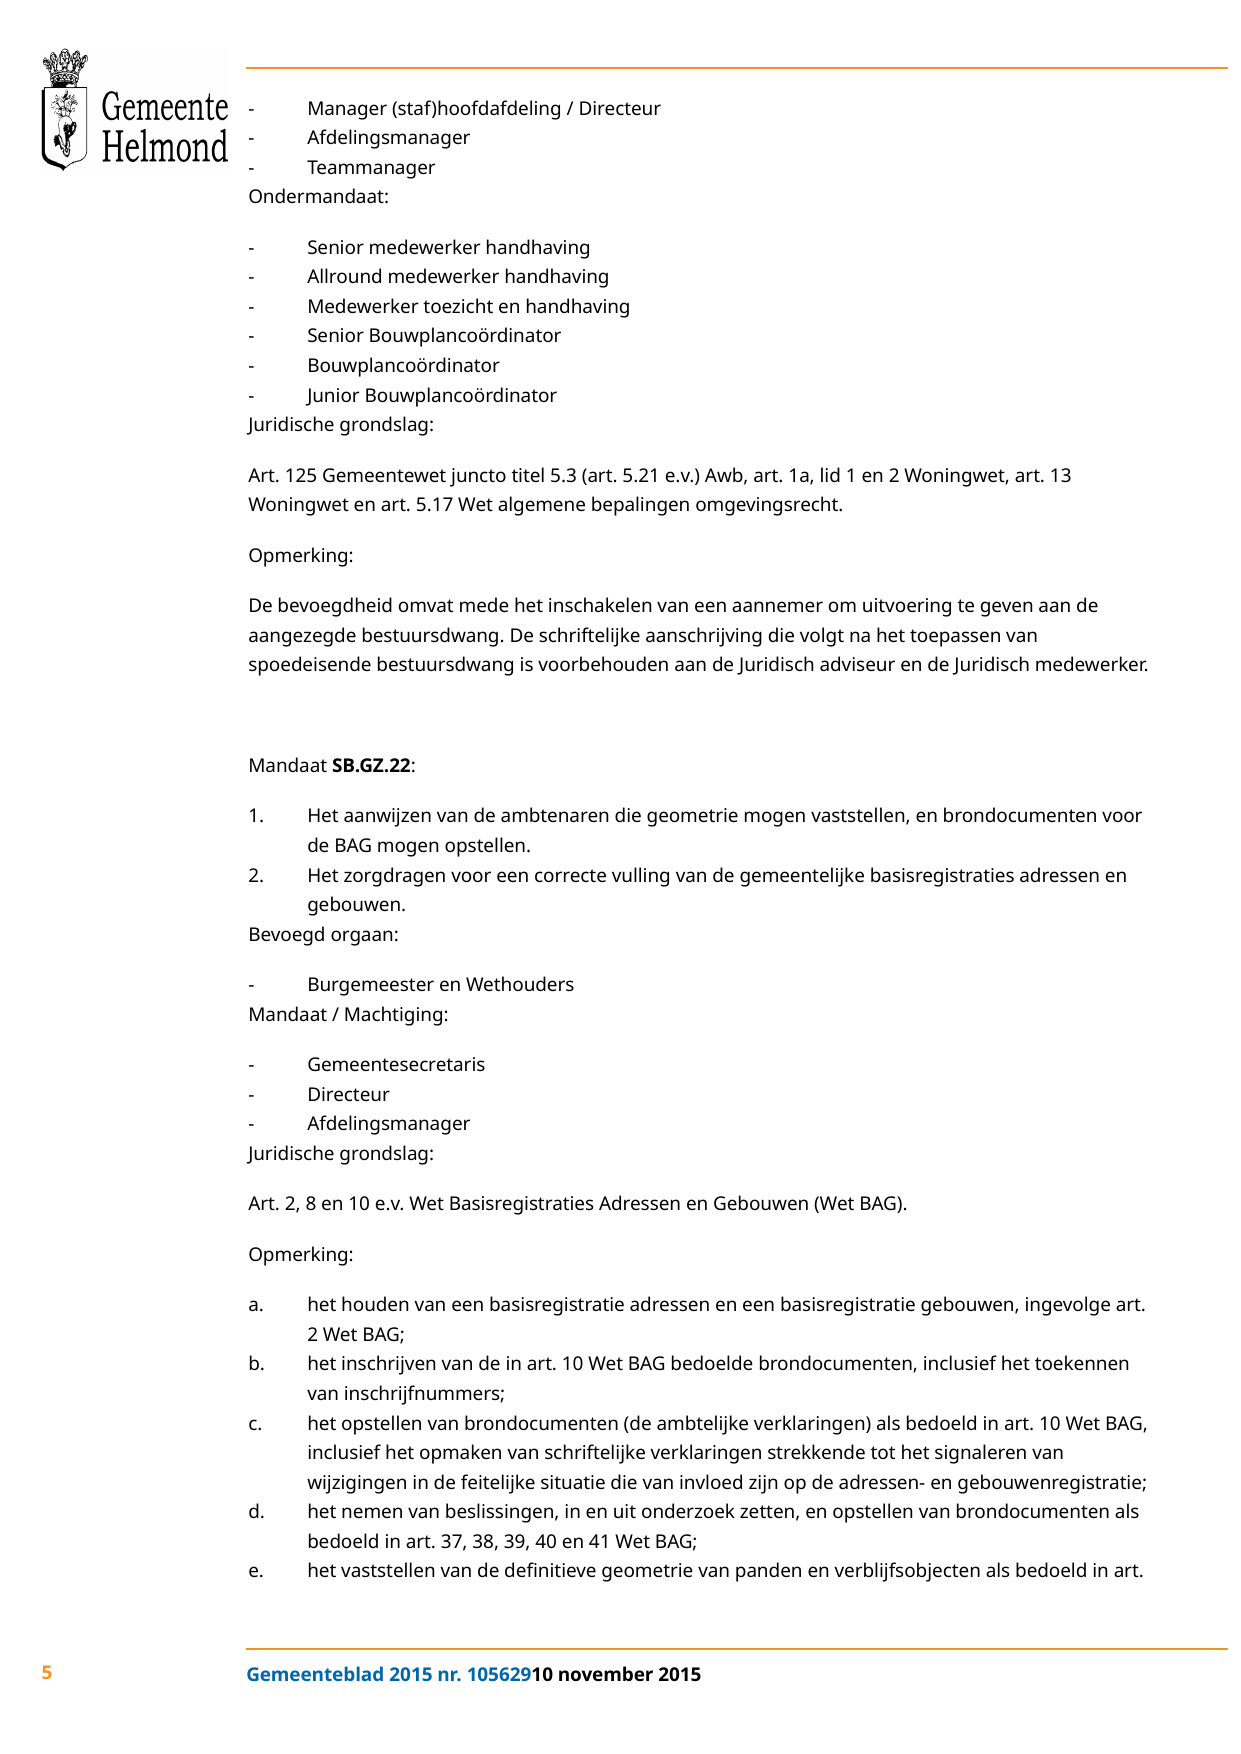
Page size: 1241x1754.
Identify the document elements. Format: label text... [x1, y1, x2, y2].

list Directeur [248, 1081, 1152, 1107]
list het nemen van beslissingen, in en uit onderzoek zetten, en opstellen van brondocumenten als bedoeld in art. 37, 38, 39, 40 en 41 Wet BAG; [248, 1498, 1152, 1554]
text Ondermandaat: [248, 183, 1152, 209]
text Art. 2, 8 en 10 e.v. Wet Basisregistraties Adressen en Gebouwen (Wet BAG). [248, 1191, 1152, 1216]
text Art. 125 Gemeentewet juncto titel 5.3 (art. 5.21 e.v.) Awb, art. 1a, lid 1 en 2 Woningwet, art. 13 Woningwet en art. 5.17 Wet algemene bepalingen omgevingsrecht. [248, 462, 1152, 517]
list het inschrijven van de in art. 10 Wet BAG bedoelde brondocumenten, inclusief het toekennen van inschrijfnummers; [248, 1351, 1152, 1406]
list Burgemeester en Wethouders [248, 971, 1152, 997]
text Mandaat SB.GZ.22: [248, 752, 1152, 778]
list Het zorgdragen voor een correcte vulling van de gemeentelijke basisregistraties adressen en gebouwen. [248, 862, 1152, 917]
list Bouwplancoördinator [248, 352, 1152, 378]
text Juridische grondslag: [248, 1140, 1152, 1166]
text Opmerking: [248, 542, 1152, 568]
text Juridische grondslag: [248, 411, 1152, 437]
list Medewerker toezicht en handhaving [248, 293, 1152, 319]
text Mandaat / Machtiging: [248, 1001, 1152, 1027]
list Junior Bouwplancoördinator [248, 382, 1152, 408]
text De bevoegdheid omvat mede het inschakelen van een aannemer om uitvoering te geven aan de aangezegde bestuursdwang. De schriftelijke aanschrijving die volgt na het toepassen van spoedeisende bestuursdwang is voorbehouden aan de Juridisch adviseur en de Juridisch medewerker. [248, 592, 1152, 677]
text Opmerking: [248, 1241, 1152, 1267]
list Afdelingsmanager [248, 1111, 1152, 1136]
list Allround medewerker handhaving [248, 263, 1152, 289]
list Senior medewerker handhaving [248, 234, 1152, 260]
list het vaststellen van de definitieve geometrie van panden en verblijfsobjecten als bedoeld in art. [248, 1558, 1152, 1583]
list het opstellen van brondocumenten (de ambtelijke verklaringen) als bedoeld in art. 10 Wet BAG, inclusief het opmaken van schriftelijke verklaringen strekkende tot het signaleren van wijzigingen in de feitelijke situatie die van invloed zijn op de adressen- en gebouwenregistratie; [248, 1410, 1152, 1495]
list Teammanager [248, 154, 1152, 180]
list Senior Bouwplancoördinator [248, 323, 1152, 348]
text Bevoegd orgaan: [248, 921, 1152, 947]
picture [41, 47, 231, 172]
list Manager (staf)hoofdafdeling / Directeur [248, 95, 1152, 121]
list Afdelingsmanager [248, 124, 1152, 150]
list Het aanwijzen van de ambtenaren die geometrie mogen vaststellen, en brondocumenten voor de BAG mogen opstellen. [248, 803, 1152, 858]
list Gemeentesecretaris [248, 1051, 1152, 1077]
list het houden van een basisregistratie adressen en een basisregistratie gebouwen, ingevolge art. 2 Wet BAG; [248, 1291, 1152, 1347]
